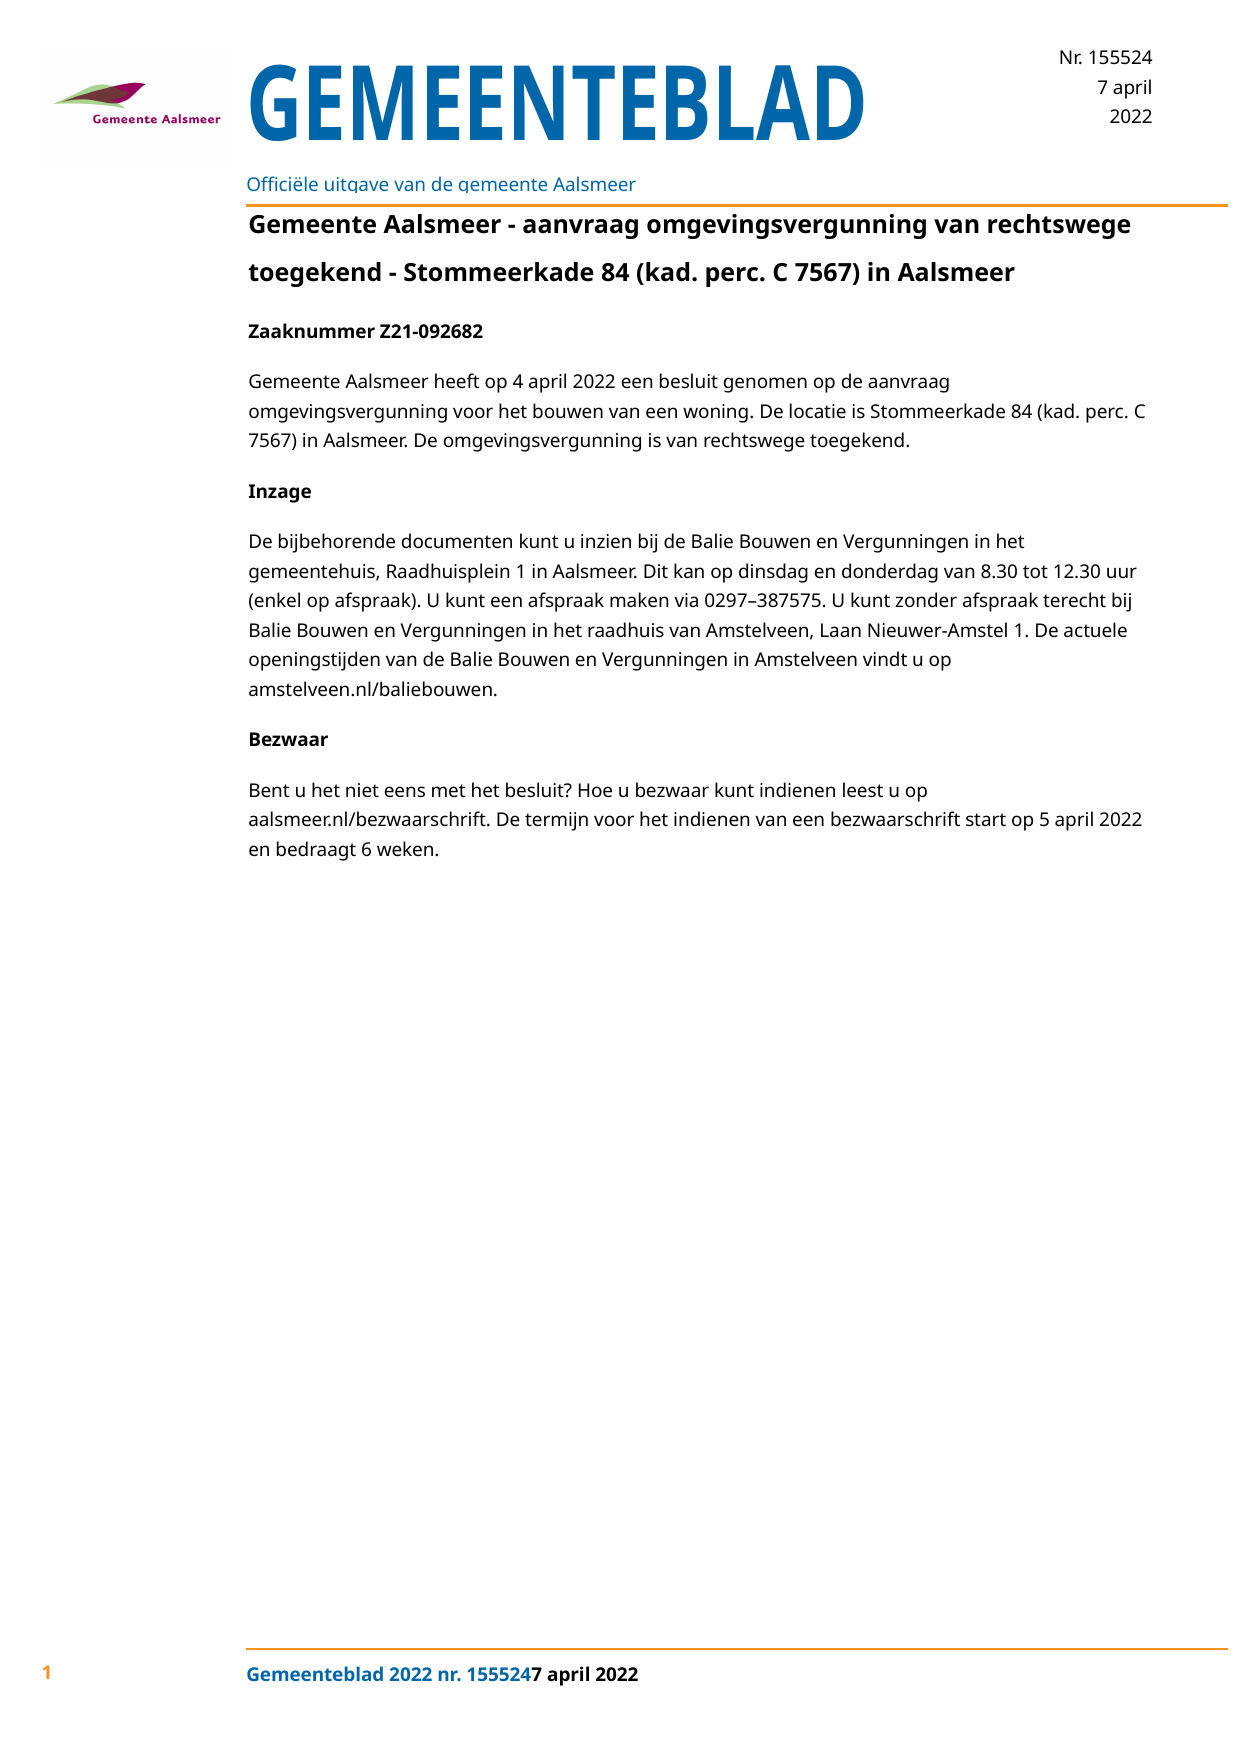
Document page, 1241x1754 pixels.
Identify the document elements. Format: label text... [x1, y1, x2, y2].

text Gemeente Aalsmeer - aanvraag omgevingsvergunning van rechtswege toegekend - Stommeerkade 84 (kad. perc. C 7567) in Aalsmeer [248, 207, 1152, 288]
text Bent u het niet eens met het besluit? Hoe u bezwaar kunt indienen leest u op aalsmeer.nl/bezwaarschrift. De termijn voor het indienen van een bezwaarschrift start op 5 april 2022 en bedraagt 6 weken. [248, 777, 1152, 862]
picture [41, 47, 231, 172]
text Gemeente Aalsmeer heeft op 4 april 2022 een besluit genomen op de aanvraag omgevingsvergunning voor het bouwen van een woning. De locatie is Stommeerkade 84 (kad. perc. C 7567) in Aalsmeer. De omgevingsvergunning is van rechtswege toegekend. [248, 368, 1152, 453]
text Bezwaar [248, 727, 1152, 752]
text De bijbehorende documenten kunt u inzien bij de Balie Bouwen en Vergunningen in het gemeentehuis, Raadhuisplein 1 in Aalsmeer. Dit kan op dinsdag en donderdag van 8.30 tot 12.30 uur (enkel op afspraak). U kunt een afspraak maken via 0297–387575. U kunt zonder afspraak terecht bij Balie Bouwen en Vergunningen in het raadhuis van Amstelveen, Laan Nieuwer-Amstel 1. De actuele openingstijden van de Balie Bouwen en Vergunningen in Amstelveen vindt u op amstelveen.nl/baliebouwen. [248, 528, 1152, 702]
text Zaaknummer Z21-092682 [248, 318, 1152, 344]
text Inzage [248, 478, 1152, 504]
